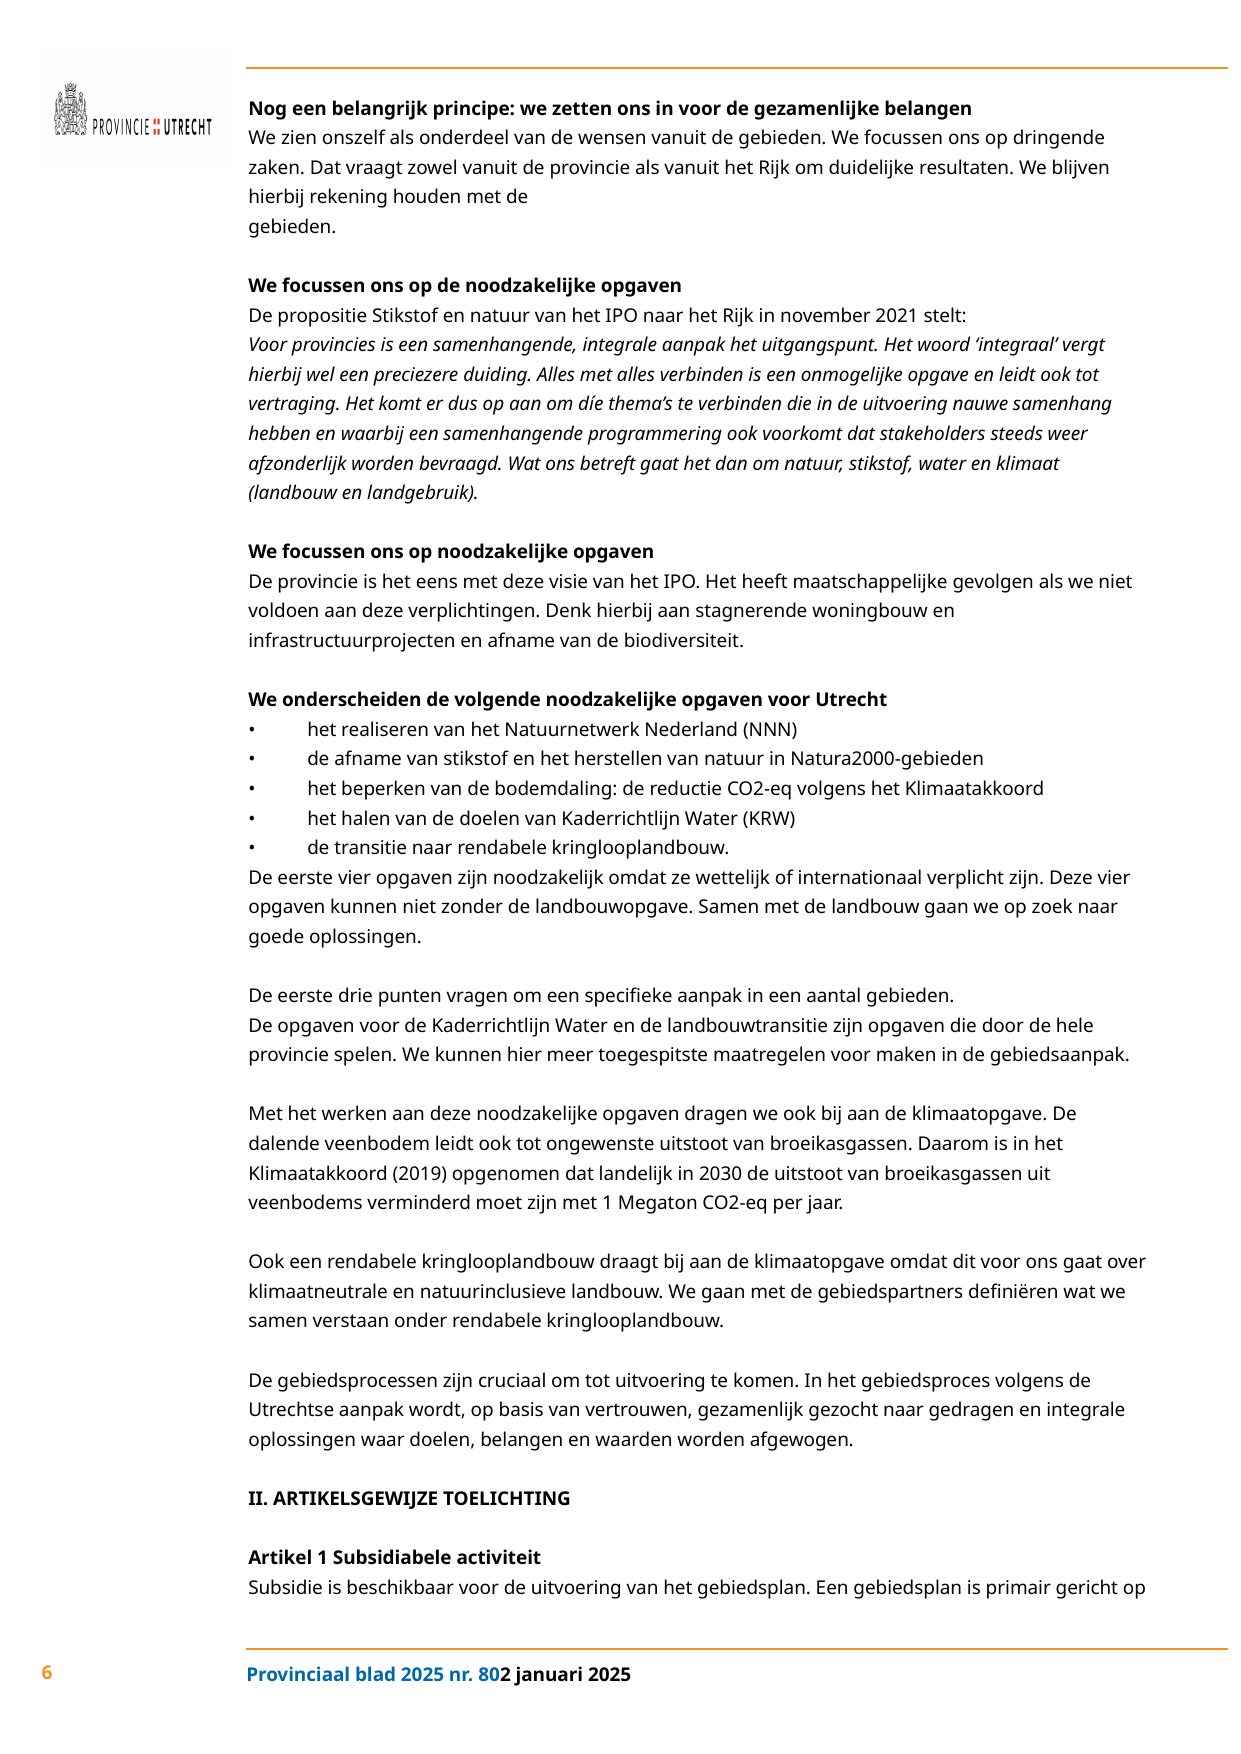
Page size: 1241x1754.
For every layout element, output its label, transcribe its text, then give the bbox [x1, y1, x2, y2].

text De eerste vier opgaven zijn noodzakelijk omdat ze wettelijk of internationaal verplicht zijn. Deze vier opgaven kunnen niet zonder de landbouwopgave. Samen met de landbouw gaan we op zoek naar goede oplossingen. [248, 864, 1152, 949]
text De gebiedsprocessen zijn cruciaal om tot uitvoering te komen. In het gebiedsproces volgens de Utrechtse aanpak wordt, op basis van vertrouwen, gezamenlijk gezocht naar gedragen en integrale oplossingen waar doelen, belangen en waarden worden afgewogen. [248, 1367, 1152, 1452]
list het realiseren van het Natuurnetwerk Nederland (NNN) [248, 716, 1152, 742]
text Met het werken aan deze noodzakelijke opgaven dragen we ook bij aan de klimaatopgave. De dalende veenbodem leidt ook tot ongewenste uitstoot van broeikasgassen. Daarom is in het Klimaatakkoord (2019) opgenomen dat landelijk in 2030 de uitstoot van broeikasgassen uit veenbodems verminderd moet zijn met 1 Megaton CO2-eq per jaar. [248, 1101, 1152, 1215]
list de transitie naar rendabele kringlooplandbouw. [248, 834, 1152, 860]
text gebieden. [248, 213, 1152, 239]
picture [41, 47, 231, 172]
text De propositie Stikstof en natuur van het IPO naar het Rijk in november 2021 stelt: [248, 302, 1152, 328]
text We focussen ons op de noodzakelijke opgaven [248, 272, 1152, 298]
list het beperken van de bodemdaling: de reductie CO2-eq volgens het Klimaatakkoord [248, 775, 1152, 801]
text Ook een rendabele kringlooplandbouw draagt bij aan de klimaatopgave omdat dit voor ons gaat over [248, 1248, 1152, 1274]
text Artikel 1 Subsidiabele activiteit [248, 1544, 1152, 1570]
text Voor provincies is een samenhangende, integrale aanpak het uitgangspunt. Het woord ‘integraal’ vergt hierbij wel een preciezere duiding. Alles met alles verbinden is een onmogelijke opgave en leidt ook tot vertraging. Het komt er dus op aan om díe thema’s te verbinden die in de uitvoering nauwe samenhang hebben en waarbij een samenhangende programmering ook voorkomt dat stakeholders steeds weer afzonderlijk worden bevraagd. Wat ons betreft gaat het dan om natuur, stikstof, water en klimaat (landbouw en landgebruik). [248, 331, 1152, 505]
text We onderscheiden de volgende noodzakelijke opgaven voor Utrecht [248, 686, 1152, 712]
text II. ARTIKELSGEWIJZE TOELICHTING [248, 1485, 1152, 1511]
text De opgaven voor de Kaderrichtlijn Water en de landbouwtransitie zijn opgaven die door de hele provincie spelen. We kunnen hier meer toegespitste maatregelen voor maken in de gebiedsaanpak. [248, 1012, 1152, 1067]
text We focussen ons op noodzakelijke opgaven [248, 538, 1152, 564]
text De provincie is het eens met deze visie van het IPO. Het heeft maatschappelijke gevolgen als we niet voldoen aan deze verplichtingen. Denk hierbij aan stagnerende woningbouw en infrastructuurprojecten en afname van de biodiversiteit. [248, 568, 1152, 653]
text We zien onszelf als onderdeel van de wensen vanuit de gebieden. We focussen ons op dringende zaken. Dat vraagt zowel vanuit de provincie als vanuit het Rijk om duidelijke resultaten. We blijven hierbij rekening houden met de [248, 124, 1152, 209]
list de afname van stikstof en het herstellen van natuur in Natura2000-gebieden [248, 746, 1152, 771]
text De eerste drie punten vragen om een specifieke aanpak in een aantal gebieden. [248, 982, 1152, 1008]
text Subsidie is beschikbaar voor de uitvoering van het gebiedsplan. Een gebiedsplan is primair gericht op [248, 1574, 1152, 1600]
text klimaatneutrale en natuurinclusieve landbouw. We gaan met de gebiedspartners definiëren wat we samen verstaan onder rendabele kringlooplandbouw. [248, 1278, 1152, 1333]
text Nog een belangrijk principe: we zetten ons in voor de gezamenlijke belangen [248, 95, 1152, 121]
list het halen van de doelen van Kaderrichtlijn Water (KRW) [248, 805, 1152, 831]
